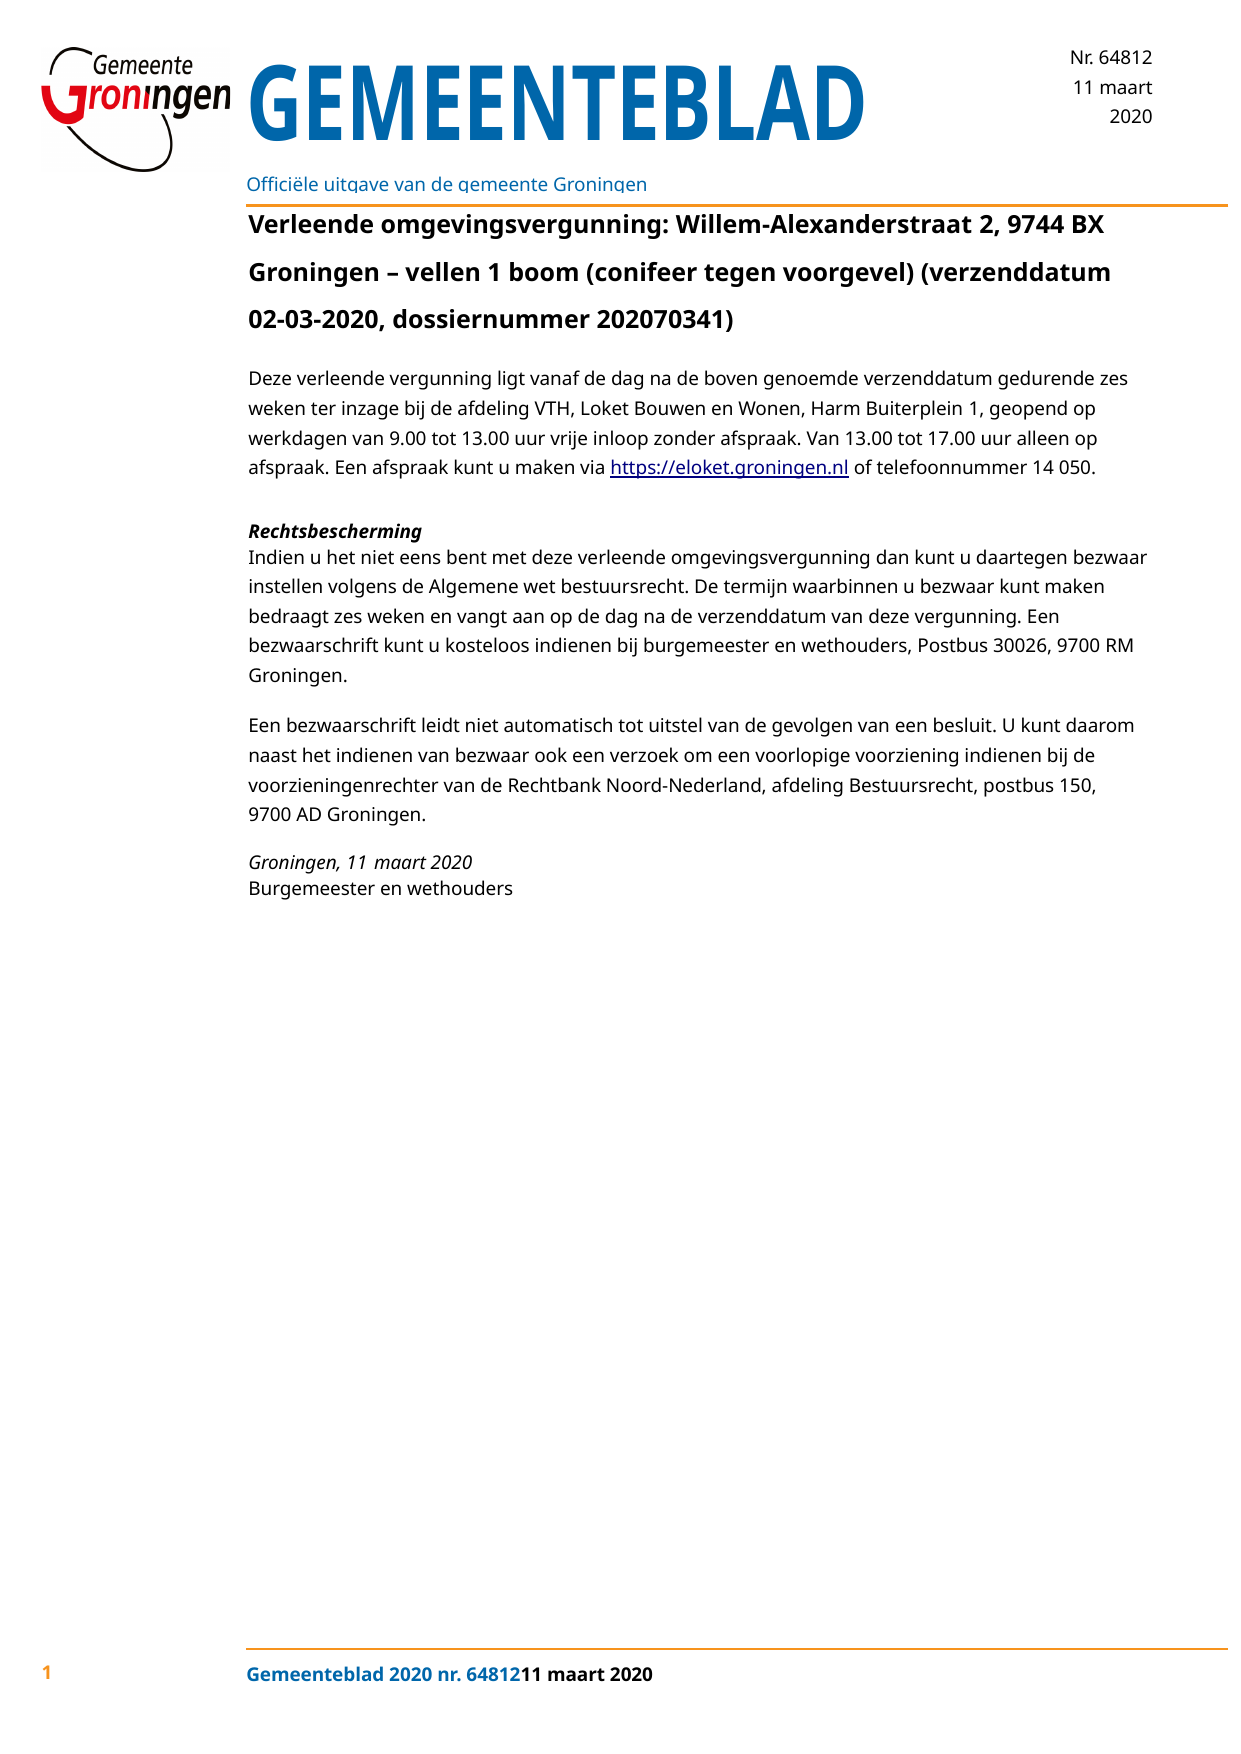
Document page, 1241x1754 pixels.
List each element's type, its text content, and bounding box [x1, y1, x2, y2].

picture [41, 47, 231, 172]
text Deze verleende vergunning ligt vanaf de dag na de boven genoemde verzenddatum gedurende zes weken ter inzage bij de afdeling VTH, Loket Bouwen en Wonen, Harm Buiterplein 1, geopend op werkdagen van 9.00 tot 13.00 uur vrije inloop zonder afspraak. Van 13.00 tot 17.00 uur alleen op afspraak. Een afspraak kunt u maken via https://eloket.groningen.nl of telefoonnummer 14 050. [248, 366, 1152, 480]
text Een bezwaarschrift leidt niet automatisch tot uitstel van de gevolgen van een besluit. U kunt daarom naast het indienen van bezwaar ook een verzoek om een voorlopige voorziening indienen bij de voorzieningenrechter van de Rechtbank Noord-Nederland, afdeling Bestuursrecht, postbus 150, 9700 AD Groningen. [248, 713, 1152, 827]
text Groningen, 11 maart 2020 [248, 849, 1152, 875]
text Rechtsbescherming [248, 518, 1152, 544]
text Indien u het niet eens bent met deze verleende omgevingsvergunning dan kunt u daartegen bezwaar instellen volgens de Algemene wet bestuursrecht. De termijn waarbinnen u bezwaar kunt maken bedraagt zes weken en vangt aan op de dag na de verzenddatum van deze vergunning. Een bezwaarschrift kunt u kosteloos indienen bij burgemeester en wethouders, Postbus 30026, 9700 RM Groningen. [248, 544, 1152, 688]
text Verleende omgevingsvergunning: Willem-Alexanderstraat 2, 9744 BX Groningen – vellen 1 boom (conifeer tegen voorgevel) (verzenddatum 02-03-2020, dossiernummer 202070341) [248, 207, 1152, 336]
text Burgemeester en wethouders [248, 875, 1152, 901]
